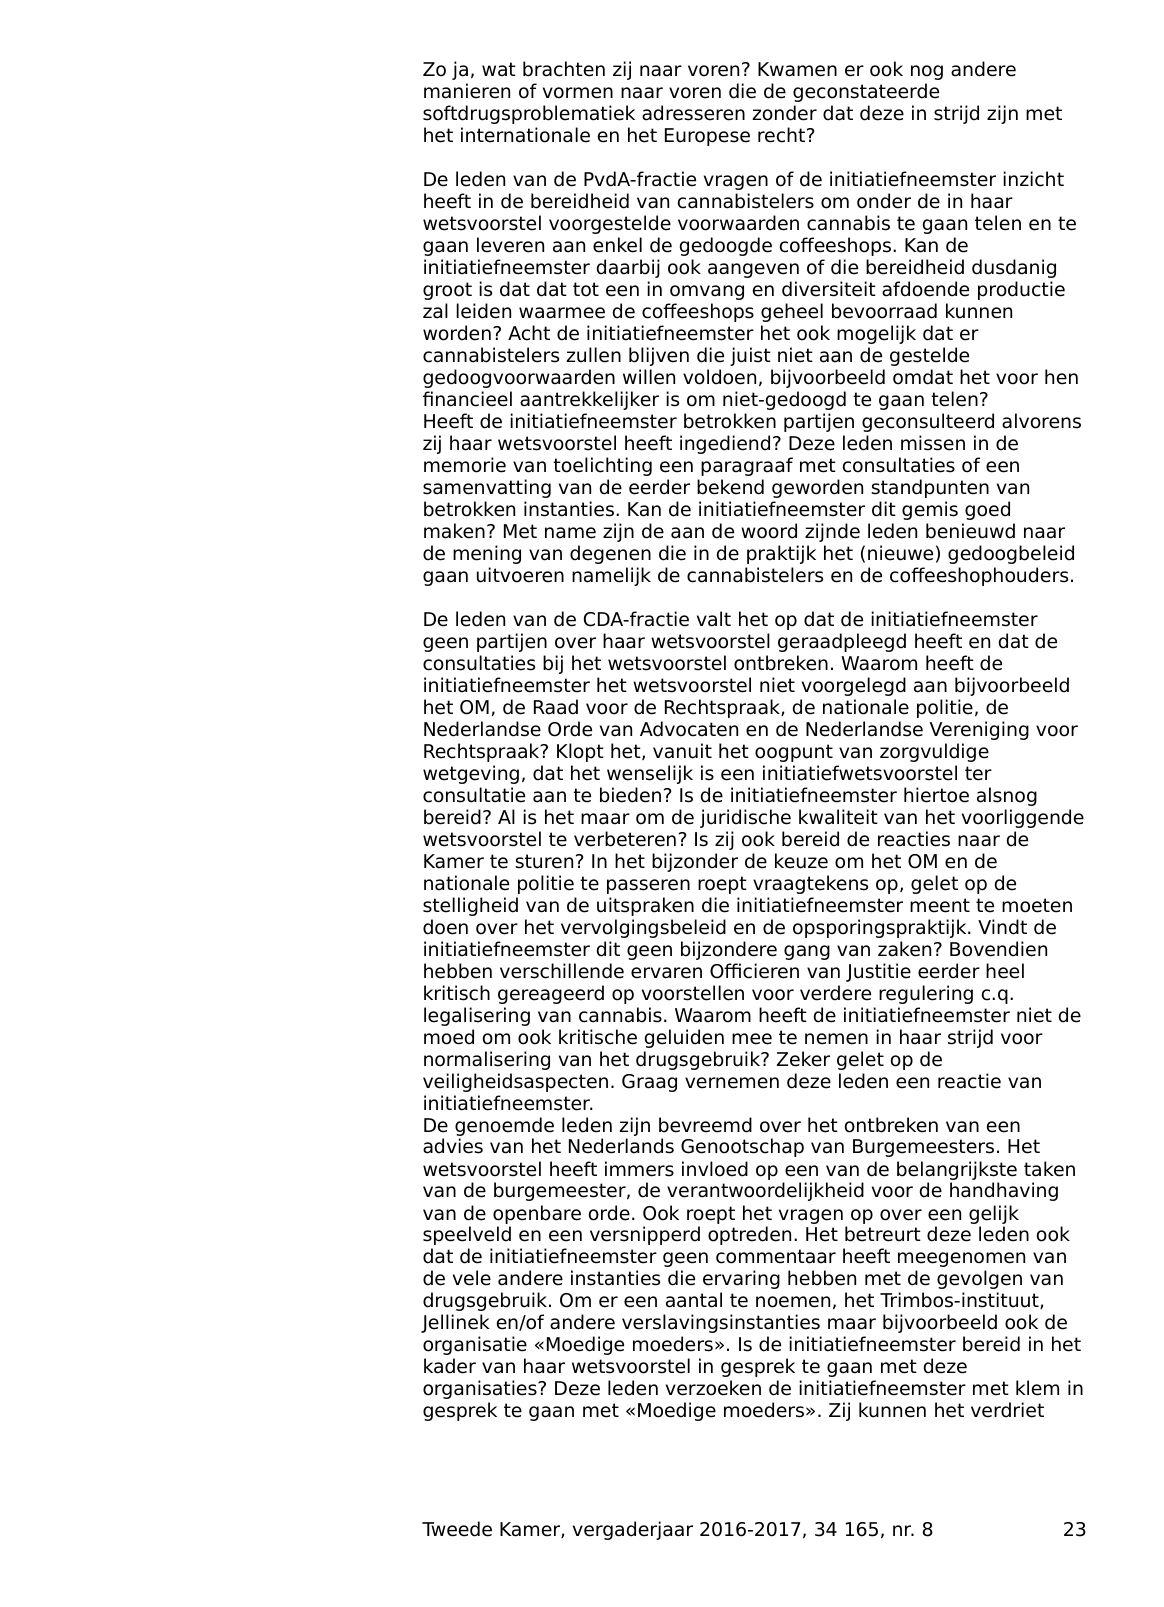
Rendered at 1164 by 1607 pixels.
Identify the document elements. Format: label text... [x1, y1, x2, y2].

text Zo ja, wat brachten zij naar voren? Kwamen er ook nog andere manieren of vormen naar voren die de geconstateerde softdrugsproblematiek adresseren zonder dat deze in strijd zijn met het internationale en het Europese recht? [422, 59, 1087, 147]
text De leden van de CDA-fractie valt het op dat de initiatiefneemster geen partijen over haar wetsvoorstel geraadpleegd heeft en dat de consultaties bij het wetsvoorstel ontbreken. Waarom heeft de initiatiefneemster het wetsvoorstel niet voorgelegd aan bijvoorbeeld het OM, de Raad voor de Rechtspraak, de nationale politie, de Nederlandse Orde van Advocaten en de Nederlandse Vereniging voor Rechtspraak? Klopt het, vanuit het oogpunt van zorgvuldige wetgeving, dat het wenselijk is een initiatiefwetsvoorstel ter consultatie aan te bieden? Is de initiatiefneemster hiertoe alsnog bereid? Al is het maar om de juridische kwaliteit van het voorliggende wetsvoorstel te verbeteren? Is zij ook bereid de reacties naar de Kamer te sturen? In het bijzonder de keuze om het OM en de nationale politie te passeren roept vraagtekens op, gelet op de stelligheid van de uitspraken die initiatiefneemster meent te moeten doen over het vervolgingsbeleid en de opsporingspraktijk. Vindt de initiatiefneemster dit geen bijzondere gang van zaken? Bovendien hebben verschillende ervaren Officieren van Justitie eerder heel kritisch gereageerd op voorstellen voor verdere regulering c.q. legalisering van cannabis. Waarom heeft de initiatiefneemster niet de moed om ook kritische geluiden mee te nemen in haar strijd voor normalisering van het drugsgebruik? Zeker gelet op de veiligheidsaspecten. Graag vernemen deze leden een reactie van initiatiefneemster. [422, 609, 1087, 1114]
text Heeft de initiatiefneemster betrokken partijen geconsulteerd alvorens zij haar wetsvoorstel heeft ingediend? Deze leden missen in de memorie van toelichting een paragraaf met consultaties of een samenvatting van de eerder bekend geworden standpunten van betrokken instanties. Kan de initiatiefneemster dit gemis goed maken? Met name zijn de aan de woord zijnde leden benieuwd naar de mening van degenen die in de praktijk het (nieuwe) gedoogbeleid gaan uitvoeren namelijk de cannabistelers en de coffeeshophouders. [422, 411, 1087, 587]
text De leden van de PvdA-fractie vragen of de initiatiefneemster inzicht heeft in de bereidheid van cannabistelers om onder de in haar wetsvoorstel voorgestelde voorwaarden cannabis te gaan telen en te gaan leveren aan enkel de gedoogde coffeeshops. Kan de initiatiefneemster daarbij ook aangeven of die bereidheid dusdanig groot is dat dat tot een in omvang en diversiteit afdoende productie zal leiden waarmee de coffeeshops geheel bevoorraad kunnen worden? Acht de initiatiefneemster het ook mogelijk dat er cannabistelers zullen blijven die juist niet aan de gestelde gedoogvoorwaarden willen voldoen, bijvoorbeeld omdat het voor hen financieel aantrekkelijker is om niet-gedoogd te gaan telen? [422, 169, 1087, 411]
text De genoemde leden zijn bevreemd over het ontbreken van een advies van het Nederlands Genootschap van Burgemeesters. Het wetsvoorstel heeft immers invloed op een van de belangrijkste taken van de burgemeester, de verantwoordelijkheid voor de handhaving van de openbare orde. Ook roept het vragen op over een gelijk speelveld en een versnipperd optreden. Het betreurt deze leden ook dat de initiatiefneemster geen commentaar heeft meegenomen van de vele andere instanties die ervaring hebben met de gevolgen van drugsgebruik. Om er een aantal te noemen, het Trimbos-instituut, Jellinek en/of andere verslavingsinstanties maar bijvoorbeeld ook de organisatie «Moedige moeders». Is de initiatiefneemster bereid in het kader van haar wetsvoorstel in gesprek te gaan met deze organisaties? Deze leden verzoeken de initiatiefneemster met klem in gesprek te gaan met «Moedige moeders». Zij kunnen het verdriet [422, 1114, 1087, 1422]
